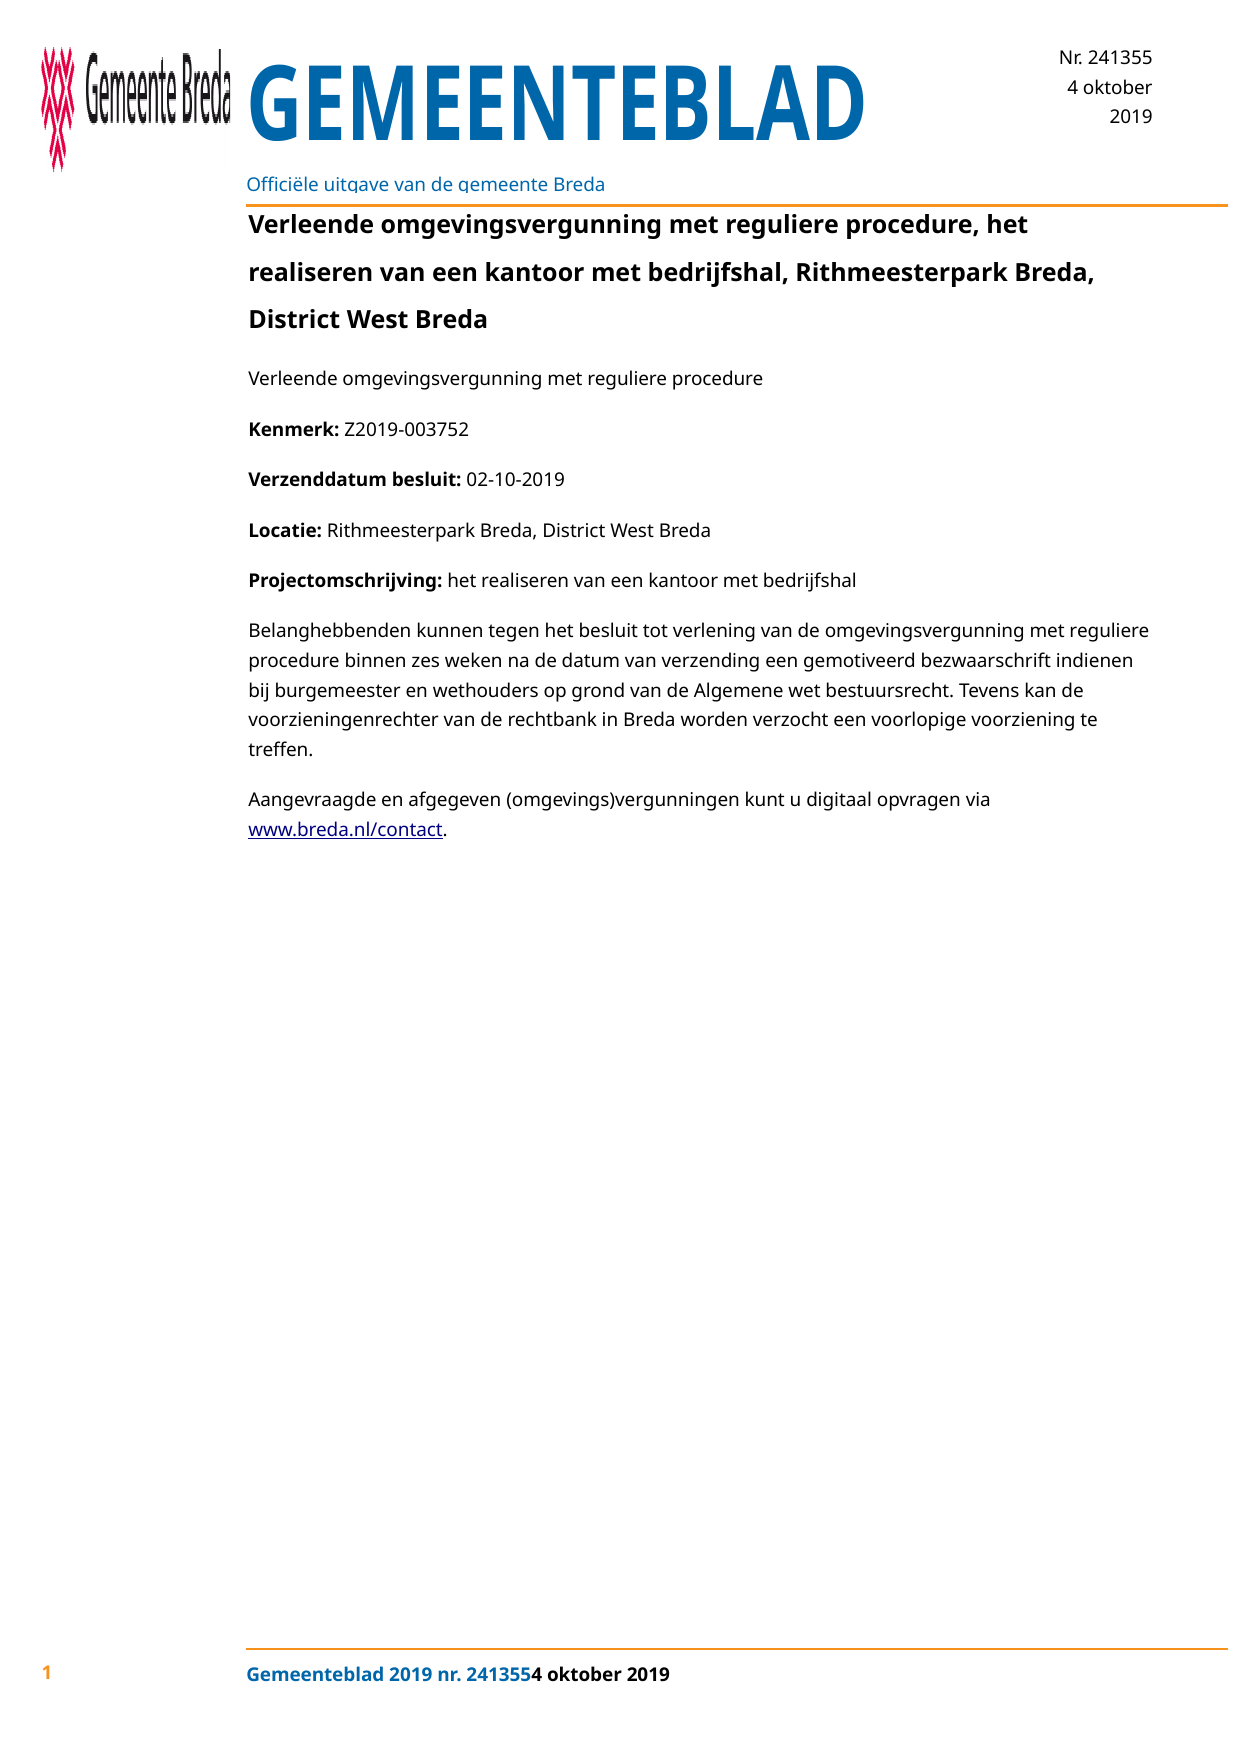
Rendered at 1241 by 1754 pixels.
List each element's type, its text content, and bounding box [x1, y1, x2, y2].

text Verleende omgevingsvergunning met reguliere procedure, het realiseren van een kantoor met bedrijfshal, Rithmeesterpark Breda, District West Breda [248, 207, 1152, 336]
text Kenmerk: Z2019-003752 [248, 416, 1152, 442]
text Verleende omgevingsvergunning met reguliere procedure [248, 366, 1152, 391]
picture [41, 47, 231, 172]
text Projectomschrijving: het realiseren van een kantoor met bedrijfshal [248, 567, 1152, 593]
text Locatie: Rithmeesterpark Breda, District West Breda [248, 517, 1152, 542]
text Belanghebbenden kunnen tegen het besluit tot verlening van de omgevingsvergunning met reguliere procedure binnen zes weken na de datum van verzending een gemotiveerd bezwaarschrift indienen bij burgemeester en wethouders op grond van de Algemene wet bestuursrecht. Tevens kan de voorzieningenrechter van de rechtbank in Breda worden verzocht een voorlopige voorziening te treffen. [248, 618, 1152, 762]
text Aangevraagde en afgegeven (omgevings)vergunningen kunt u digitaal opvragen via www.breda.nl/contact. [248, 786, 1152, 842]
text Verzenddatum besluit: 02-10-2019 [248, 466, 1152, 492]
